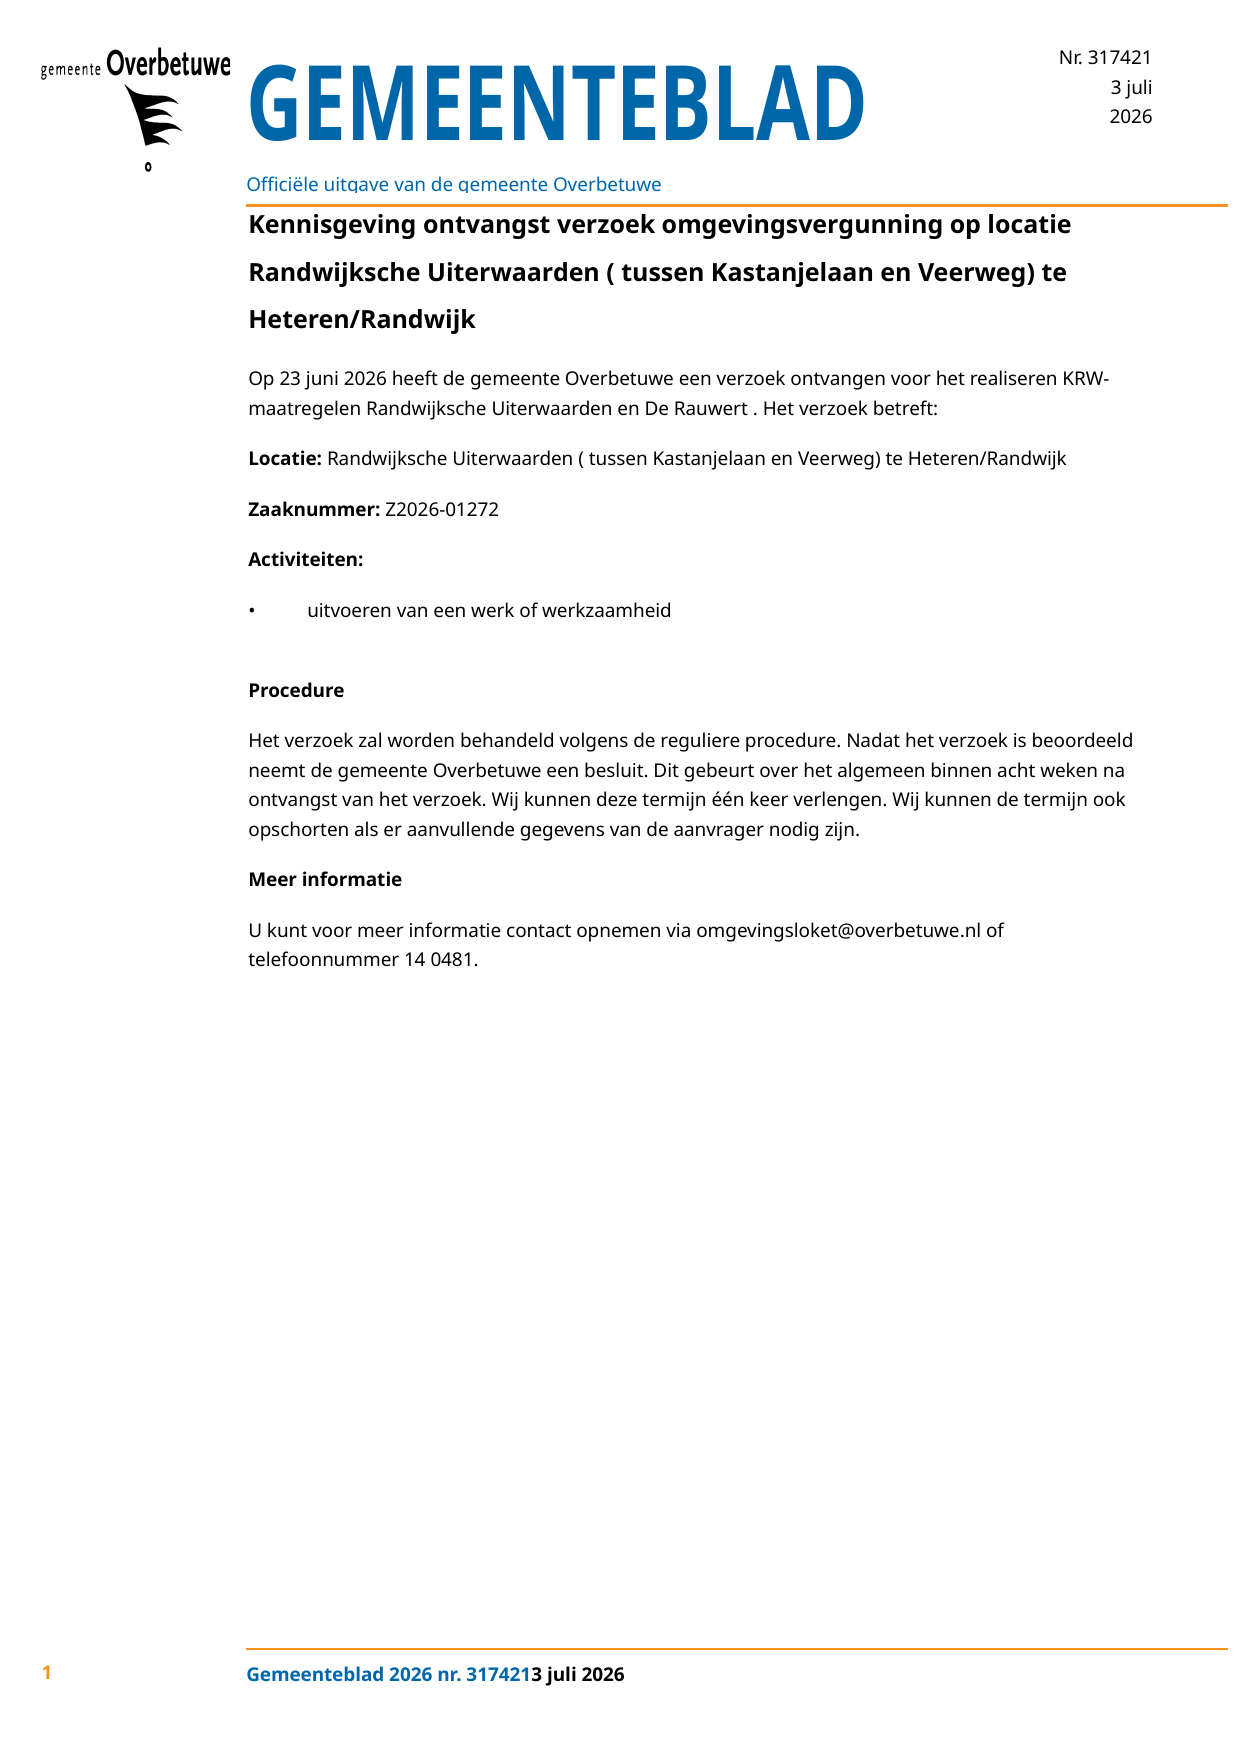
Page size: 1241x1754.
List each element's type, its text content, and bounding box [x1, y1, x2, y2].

text Op 23 juni 2026 heeft de gemeente Overbetuwe een verzoek ontvangen voor het realiseren KRW-maatregelen Randwijksche Uiterwaarden en De Rauwert . Het verzoek betreft: [248, 366, 1152, 421]
text Zaaknummer: Z2026-01272 [248, 496, 1152, 522]
text Procedure [248, 677, 1152, 702]
text Het verzoek zal worden behandeld volgens de reguliere procedure. Nadat het verzoek is beoordeeld neemt de gemeente Overbetuwe een besluit. Dit gebeurt over het algemeen binnen acht weken na ontvangst van het verzoek. Wij kunnen deze termijn één keer verlengen. Wij kunnen de termijn ook opschorten als er aanvullende gegevens van de aanvrager nodig zijn. [248, 727, 1152, 842]
picture [41, 47, 231, 172]
text Meer informatie [248, 866, 1152, 892]
list uitvoeren van een werk of werkzaamheid [248, 597, 1152, 622]
text Locatie: Randwijksche Uiterwaarden ( tussen Kastanjelaan en Veerweg) te Heteren/Randwijk [248, 446, 1152, 471]
text U kunt voor meer informatie contact opnemen via omgevingsloket@overbetuwe.nl of telefoonnummer 14 0481. [248, 917, 1152, 972]
text Kennisgeving ontvangst verzoek omgevingsvergunning op locatie Randwijksche Uiterwaarden ( tussen Kastanjelaan en Veerweg) te Heteren/Randwijk [248, 207, 1152, 336]
text Activiteiten: [248, 546, 1152, 572]
